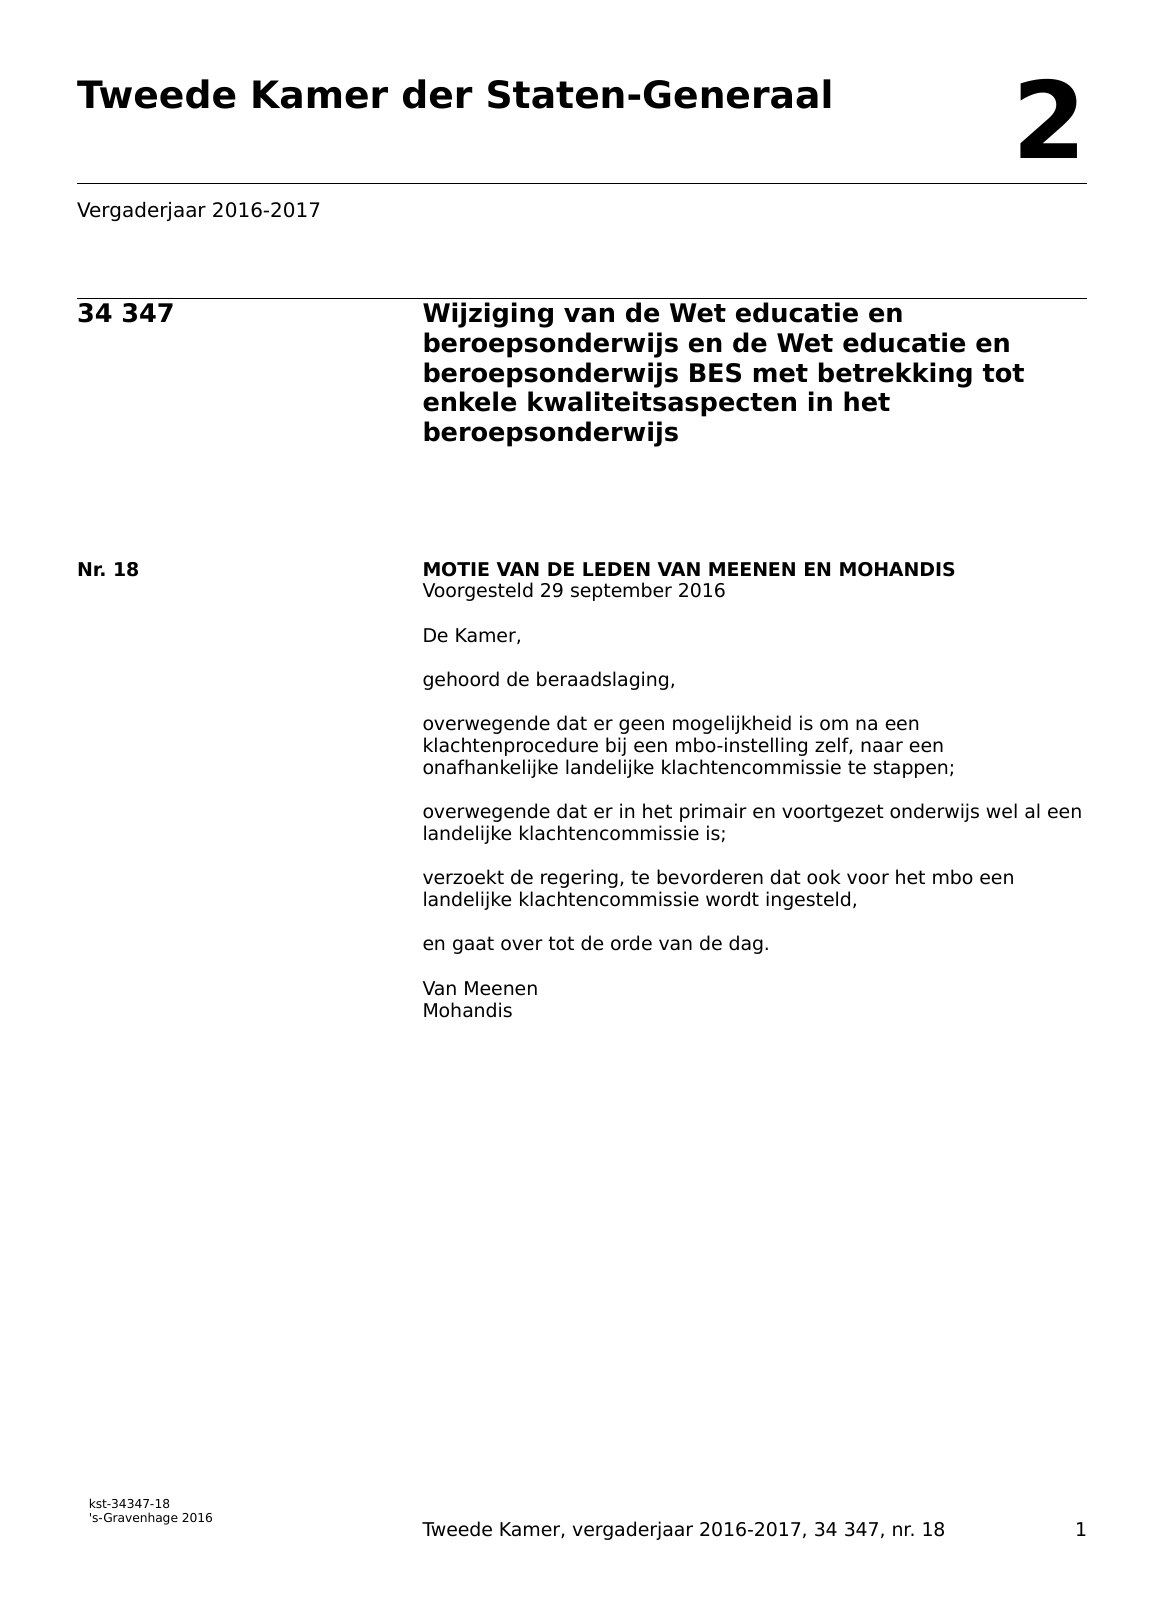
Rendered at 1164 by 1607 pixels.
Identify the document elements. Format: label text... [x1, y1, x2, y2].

table_header 2 [886, 59, 1087, 183]
subtitle 34 347 Wijziging van de Wet educatie en beroepsonderwijs en de Wet educatie en beroepsonderwijs BES met betrekking tot enkele kwaliteitsaspecten in het beroepsonderwijs [77, 299, 1087, 447]
text en gaat over tot de orde van de dag. [422, 933, 1087, 955]
text overwegende dat er in het primair en voortgezet onderwijs wel al een landelijke klachtencommissie is; [422, 801, 1087, 845]
table_header Tweede Kamer der Staten-Generaal [77, 59, 886, 183]
subtitle Nr. 18 MOTIE VAN DE LEDEN VAN MEENEN EN MOHANDIS [77, 558, 1087, 580]
text Van Meenen [422, 977, 1087, 999]
text Mohandis [422, 999, 1087, 1021]
text gehoord de beraadslaging, [422, 669, 1087, 691]
text Voorgesteld 29 september 2016 [422, 580, 1087, 602]
table_cell Vergaderjaar 2016-2017 [77, 184, 1087, 298]
text overwegende dat er geen mogelijkheid is om na een klachtenprocedure bij een mbo-instelling zelf, naar een onafhankelijke landelijke klachtencommissie te stappen; [422, 713, 1087, 779]
text 's-Gravenhage 2016 [88, 1511, 323, 1525]
text kst-34347-18 [88, 1497, 323, 1511]
text verzoekt de regering, te bevorderen dat ook voor het mbo een landelijke klachtencommissie wordt ingesteld, [422, 867, 1087, 911]
text De Kamer, [422, 624, 1087, 647]
